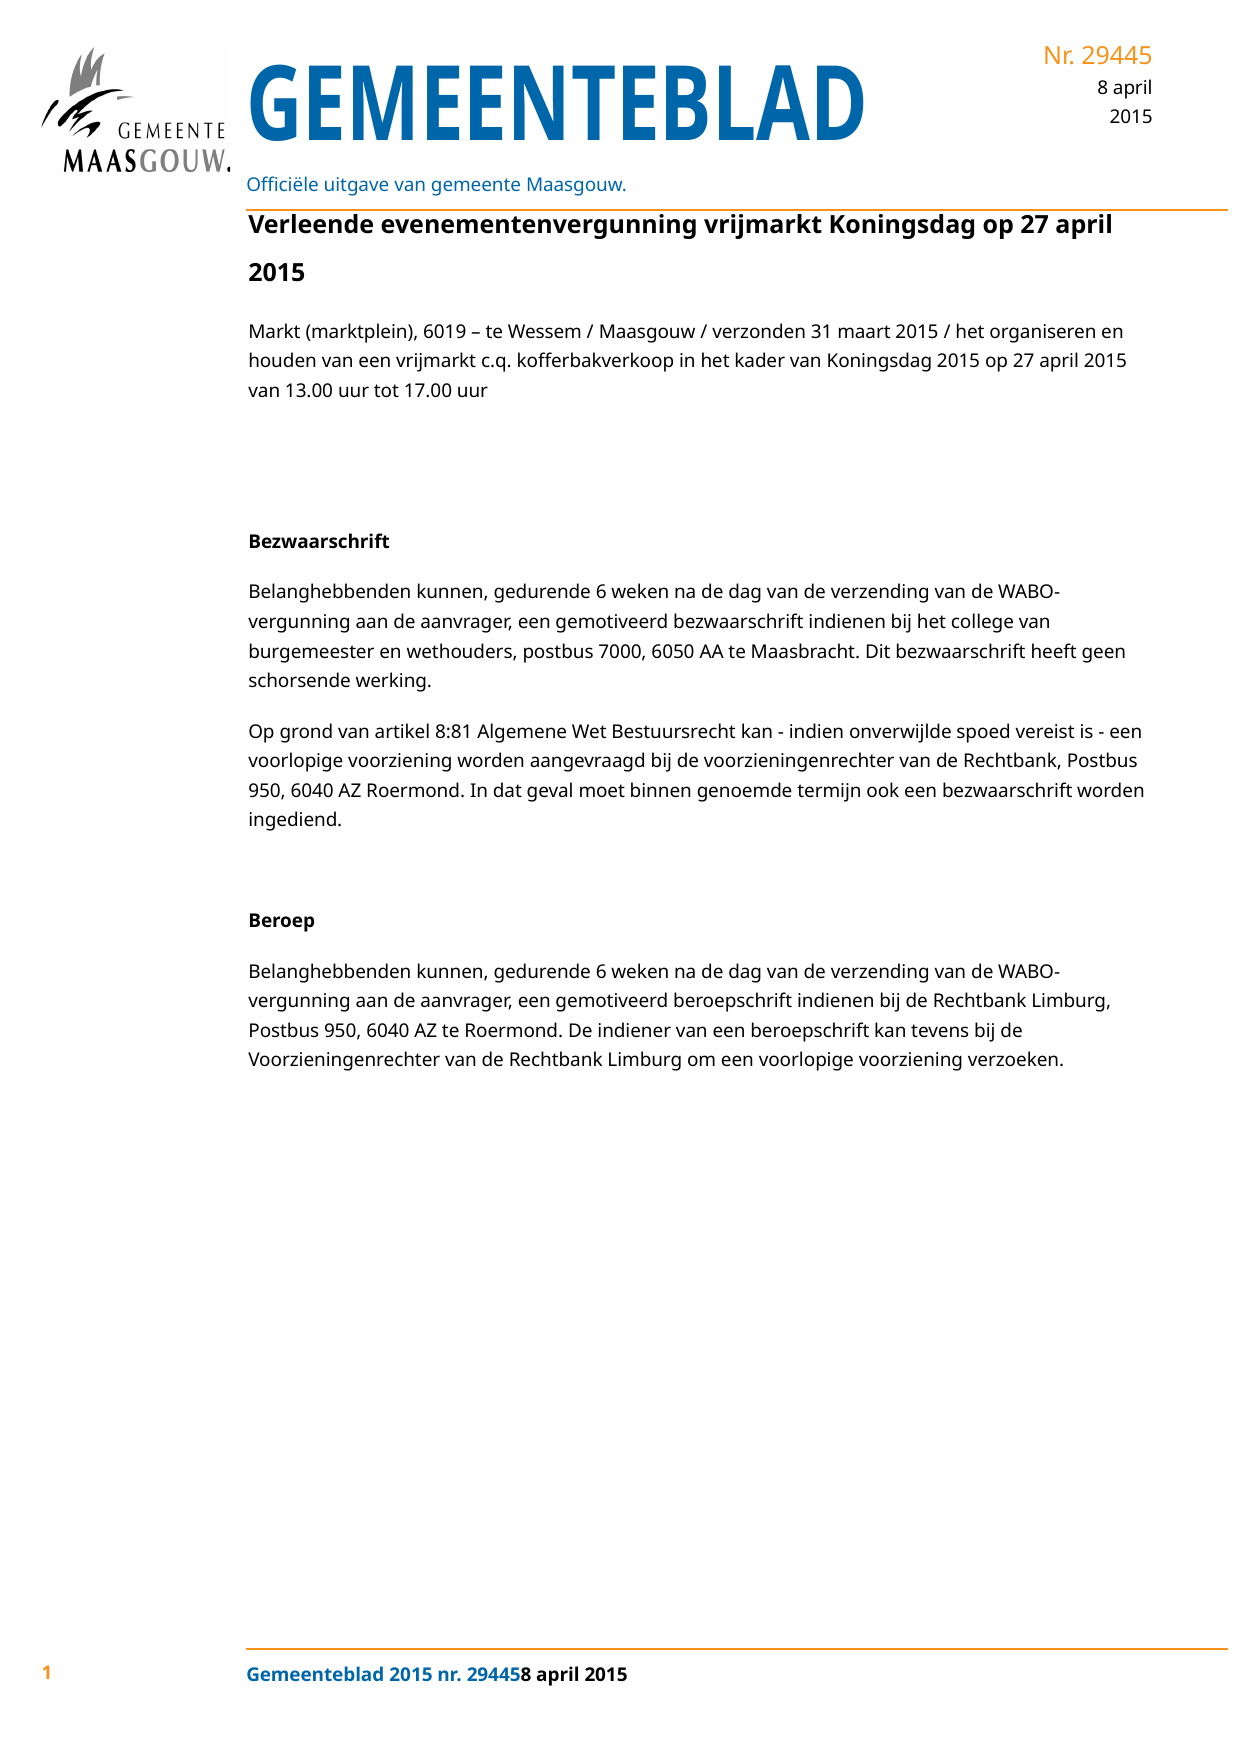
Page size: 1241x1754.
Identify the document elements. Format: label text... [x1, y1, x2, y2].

picture [41, 47, 231, 172]
text Belanghebbenden kunnen, gedurende 6 weken na de dag van de verzending van de WABO-vergunning aan de aanvrager, een gemotiveerd bezwaarschrift indienen bij het college van burgemeester en wethouders, postbus 7000, 6050 AA te Maasbracht. Dit bezwaarschrift heeft geen schorsende werking. [248, 579, 1152, 693]
text Op grond van artikel 8:81 Algemene Wet Bestuursrecht kan - indien onverwijlde spoed vereist is - een voorlopige voorziening worden aangevraagd bij de voorzieningenrechter van de Rechtbank, Postbus 950, 6040 AZ Roermond. In dat geval moet binnen genoemde termijn ook een bezwaarschrift worden ingediend. [248, 718, 1152, 832]
text Verleende evenementenvergunning vrijmarkt Koningsdag op 27 april 2015 [248, 211, 1152, 288]
text Markt (marktplein), 6019 – te Wessem / Maasgouw / verzonden 31 maart 2015 / het organiseren en houden van een vrijmarkt c.q. kofferbakverkoop in het kader van Koningsdag 2015 op 27 april 2015 van 13.00 uur tot 17.00 uur [248, 318, 1152, 403]
text Beroep [248, 907, 1152, 933]
text Belanghebbenden kunnen, gedurende 6 weken na de dag van de verzending van de WABO-vergunning aan de aanvrager, een gemotiveerd beroepschrift indienen bij de Rechtbank Limburg, Postbus 950, 6040 AZ te Roermond. De indiener van een beroepschrift kan tevens bij de Voorzieningenrechter van de Rechtbank Limburg om een voorlopige voorziening verzoeken. [248, 958, 1152, 1072]
text Bezwaarschrift [248, 528, 1152, 554]
